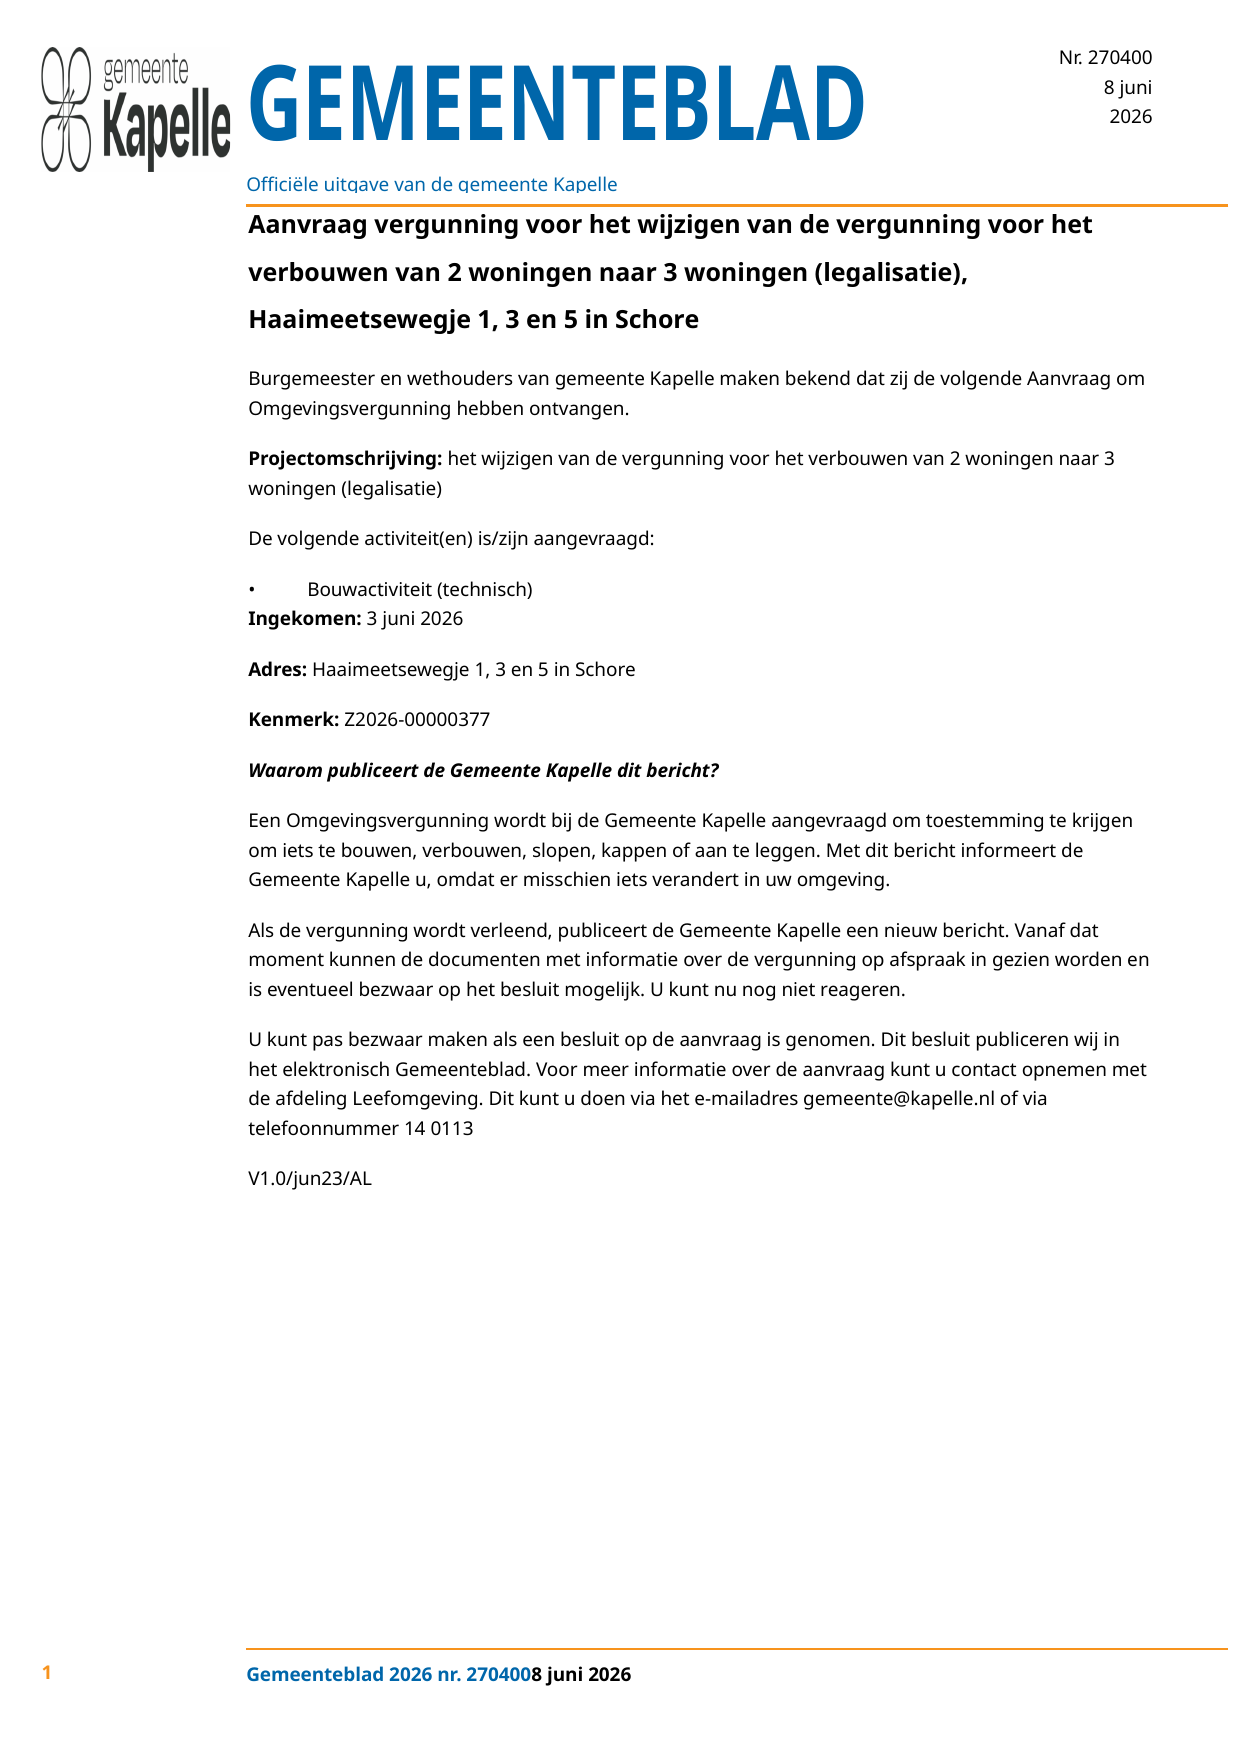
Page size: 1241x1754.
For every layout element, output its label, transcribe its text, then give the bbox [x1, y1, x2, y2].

text U kunt pas bezwaar maken als een besluit op de aanvraag is genomen. Dit besluit publiceren wij in het elektronisch Gemeenteblad. Voor meer informatie over de aanvraag kunt u contact opnemen met de afdeling Leefomgeving. Dit kunt u doen via het e-mailadres gemeente@kapelle.nl of via telefoonnummer 14 0113 [248, 1026, 1152, 1141]
text Waarom publiceert de Gemeente Kapelle dit bericht? [248, 757, 1152, 782]
text Kenmerk: Z2026-00000377 [248, 706, 1152, 732]
text Ingekomen: 3 juni 2026 [248, 606, 1152, 631]
text Projectomschrijving: het wijzigen van de vergunning voor het verbouwen van 2 woningen naar 3 woningen (legalisatie) [248, 446, 1152, 501]
text Burgemeester en wethouders van gemeente Kapelle maken bekend dat zij de volgende Aanvraag om Omgevingsvergunning hebben ontvangen. [248, 366, 1152, 421]
list Bouwactiviteit (technisch) [248, 576, 1152, 602]
picture [41, 47, 231, 172]
text De volgende activiteit(en) is/zijn aangevraagd: [248, 526, 1152, 551]
text Aanvraag vergunning voor het wijzigen van de vergunning voor het verbouwen van 2 woningen naar 3 woningen (legalisatie), Haaimeetsewegje 1, 3 en 5 in Schore [248, 207, 1152, 336]
text Adres: Haaimeetsewegje 1, 3 en 5 in Schore [248, 656, 1152, 682]
text Een Omgevingsvergunning wordt bij de Gemeente Kapelle aangevraagd om toestemming te krijgen om iets te bouwen, verbouwen, slopen, kappen of aan te leggen. Met dit bericht informeert de Gemeente Kapelle u, omdat er misschien iets verandert in uw omgeving. [248, 807, 1152, 892]
text Als de vergunning wordt verleend, publiceert de Gemeente Kapelle een nieuw bericht. Vanaf dat moment kunnen de documenten met informatie over de vergunning op afspraak in gezien worden en is eventueel bezwaar op het besluit mogelijk. U kunt nu nog niet reageren. [248, 917, 1152, 1002]
text V1.0/jun23/AL [248, 1166, 1152, 1191]
